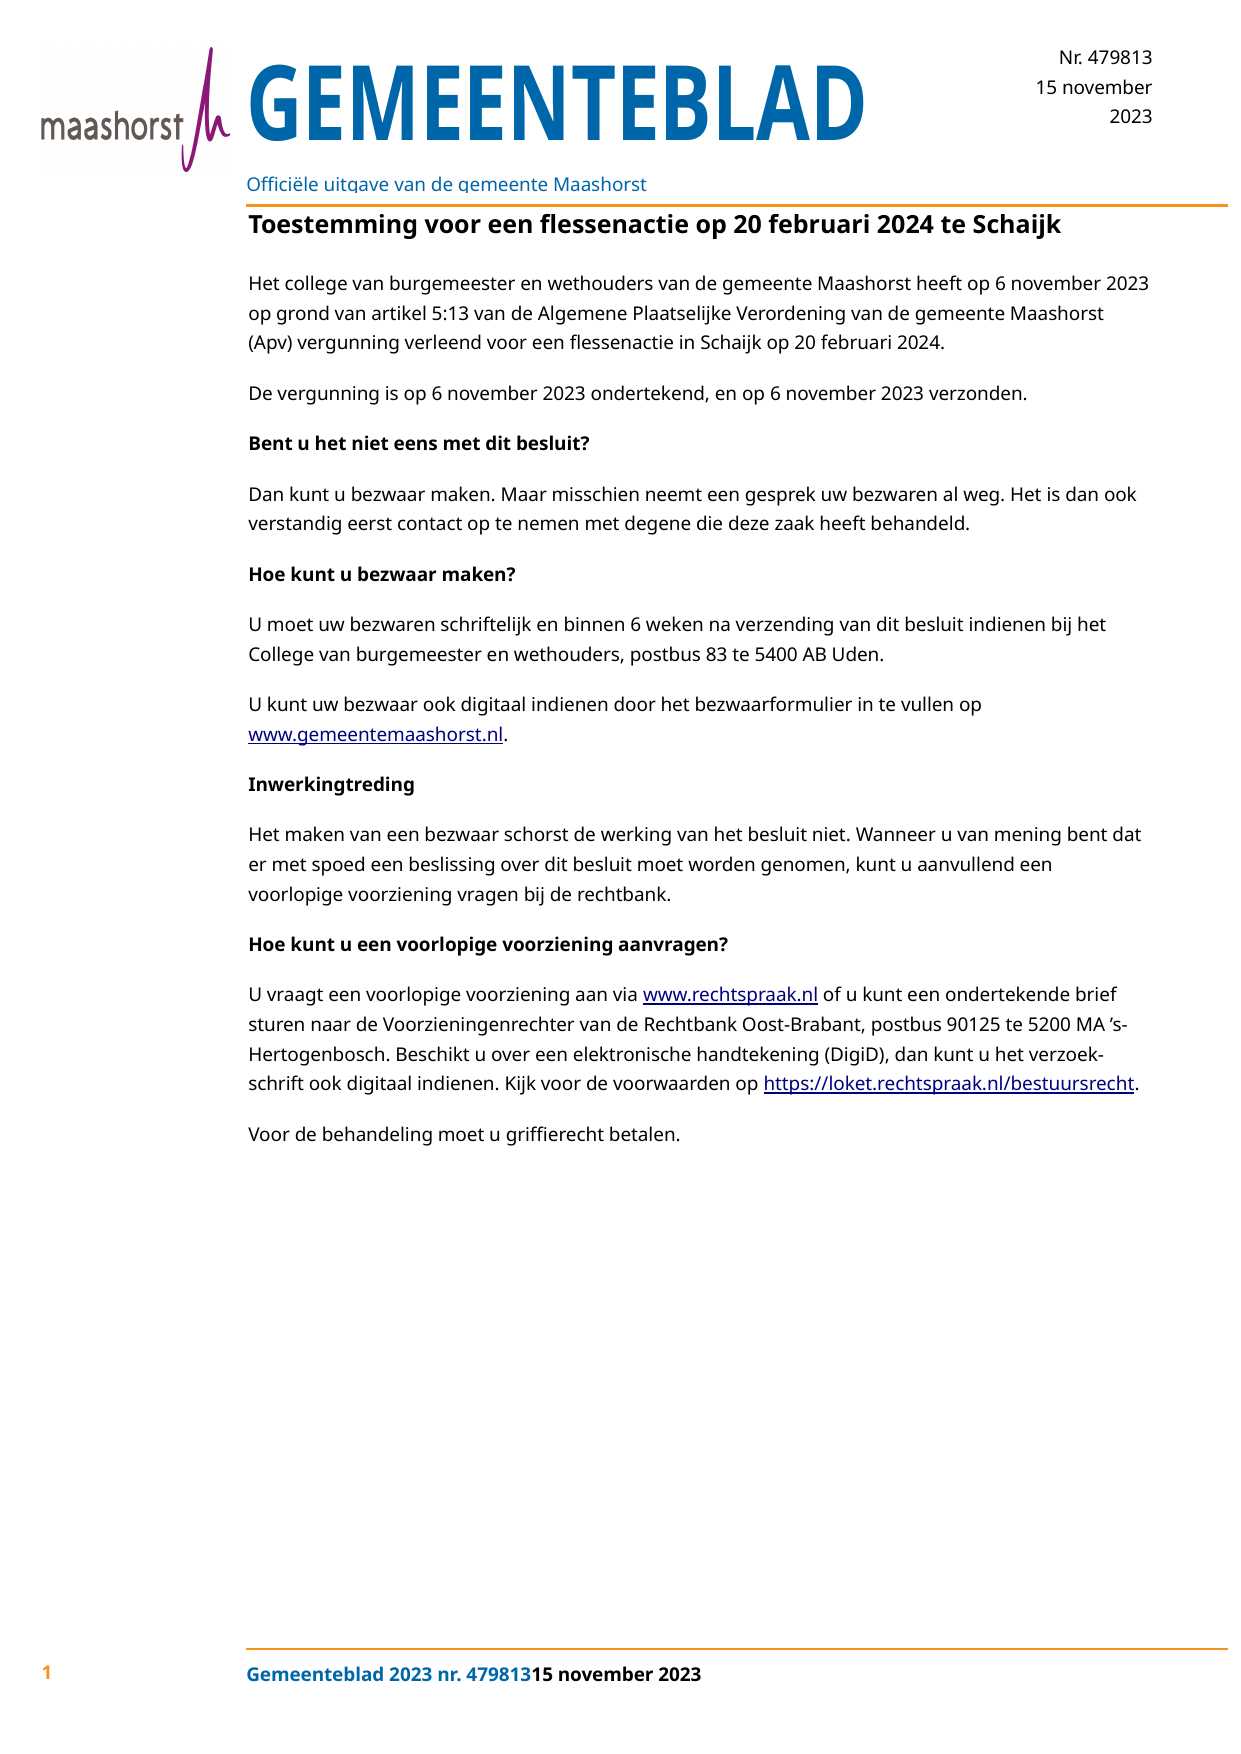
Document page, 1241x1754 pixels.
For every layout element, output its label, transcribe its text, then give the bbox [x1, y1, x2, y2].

text Voor de behandeling moet u griffierecht betalen. [248, 1121, 1152, 1146]
text Toestemming voor een flessenactie op 20 februari 2024 te Schaijk [248, 207, 1152, 241]
text Het college van burgemeester en wethouders van de gemeente Maashorst heeft op 6 november 2023 op grond van artikel 5:13 van de Algemene Plaatselijke Verordening van de gemeente Maashorst (Apv) vergunning verleend voor een flessenactie in Schaijk op 20 februari 2024. [248, 270, 1152, 355]
text Hoe kunt u bezwaar maken? [248, 561, 1152, 586]
text Bent u het niet eens met dit besluit? [248, 430, 1152, 456]
text U moet uw bezwaren schriftelijk en binnen 6 weken na verzending van dit besluit indienen bij het College van burgemeester en wethouders, postbus 83 te 5400 AB Uden. [248, 611, 1152, 666]
text Hoe kunt u een voorlopige voorziening aanvragen? [248, 931, 1152, 957]
text U vraagt een voorlopige voorziening aan via www.rechtspraak.nl of u kunt een ondertekende brief sturen naar de Voorzieningenrechter van de Rechtbank Oost-Brabant, postbus 90125 te 5200 MA ’s-Hertogenbosch. Beschikt u over een elektronische handtekening (DigiD), dan kunt u het verzoek-schrift ook digitaal indienen. Kijk voor de voorwaarden op https://loket.rechtspraak.nl/bestuursrecht. [248, 982, 1152, 1096]
text U kunt uw bezwaar ook digitaal indienen door het bezwaarformulier in te vullen op www.gemeentemaashorst.nl. [248, 691, 1152, 746]
picture [41, 47, 231, 172]
text Inwerkingtreding [248, 771, 1152, 797]
text Het maken van een bezwaar schorst de werking van het besluit niet. Wanneer u van mening bent dat er met spoed een beslissing over dit besluit moet worden genomen, kunt u aanvullend een voorlopige voorziening vragen bij de rechtbank. [248, 822, 1152, 906]
text De vergunning is op 6 november 2023 ondertekend, en op 6 november 2023 verzonden. [248, 380, 1152, 406]
text Dan kunt u bezwaar maken. Maar misschien neemt een gesprek uw bezwaren al weg. Het is dan ook verstandig eerst contact op te nemen met degene die deze zaak heeft behandeld. [248, 481, 1152, 536]
